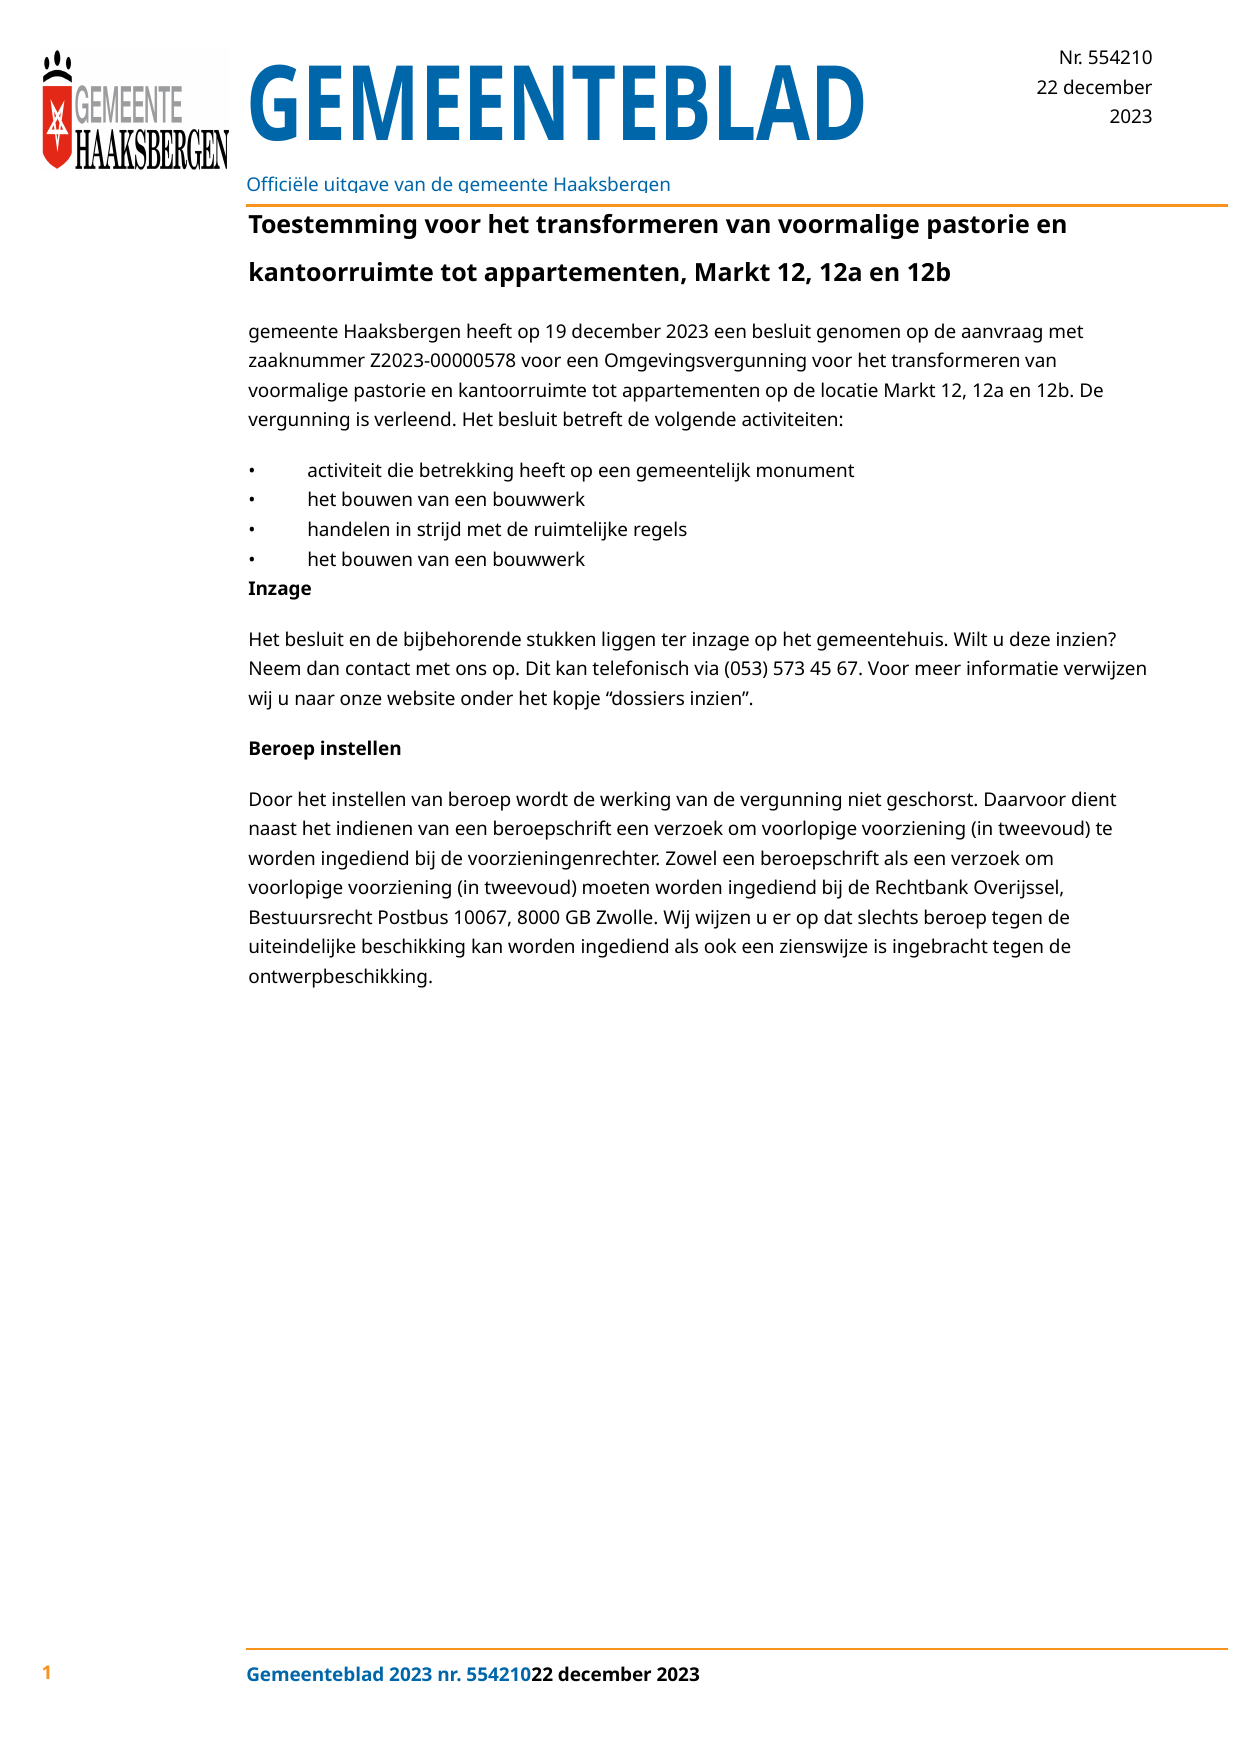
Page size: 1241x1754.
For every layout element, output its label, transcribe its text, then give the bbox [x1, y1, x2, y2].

text Toestemming voor het transformeren van voormalige pastorie en kantoorruimte tot appartementen, Markt 12, 12a en 12b [248, 207, 1152, 288]
list activiteit die betrekking heeft op een gemeentelijk monument [248, 457, 1152, 483]
picture [41, 47, 231, 172]
list het bouwen van een bouwwerk [248, 546, 1152, 572]
text Beroep instellen [248, 735, 1152, 761]
text Het besluit en de bijbehorende stukken liggen ter inzage op het gemeentehuis. Wilt u deze inzien? Neem dan contact met ons op. Dit kan telefonisch via (053) 573 45 67. Voor meer informatie verwijzen wij u naar onze website onder het kopje “dossiers inzien”. [248, 626, 1152, 711]
list handelen in strijd met de ruimtelijke regels [248, 516, 1152, 542]
text Door het instellen van beroep wordt de werking van de vergunning niet geschorst. Daarvoor dient naast het indienen van een beroepschrift een verzoek om voorlopige voorziening (in tweevoud) te worden ingediend bij de voorzieningenrechter. Zowel een beroepschrift als een verzoek om voorlopige voorziening (in tweevoud) moeten worden ingediend bij de Rechtbank Overijssel, Bestuursrecht Postbus 10067, 8000 GB Zwolle. Wij wijzen u er op dat slechts beroep tegen de uiteindelijke beschikking kan worden ingediend als ook een zienswijze is ingebracht tegen de ontwerpbeschikking. [248, 786, 1152, 989]
text Inzage [248, 575, 1152, 601]
list het bouwen van een bouwwerk [248, 487, 1152, 512]
text gemeente Haaksbergen heeft op 19 december 2023 een besluit genomen op de aanvraag met zaaknummer Z2023-00000578 voor een Omgevingsvergunning voor het transformeren van voormalige pastorie en kantoorruimte tot appartementen op de locatie Markt 12, 12a en 12b. De vergunning is verleend. Het besluit betreft de volgende activiteiten: [248, 318, 1152, 432]
